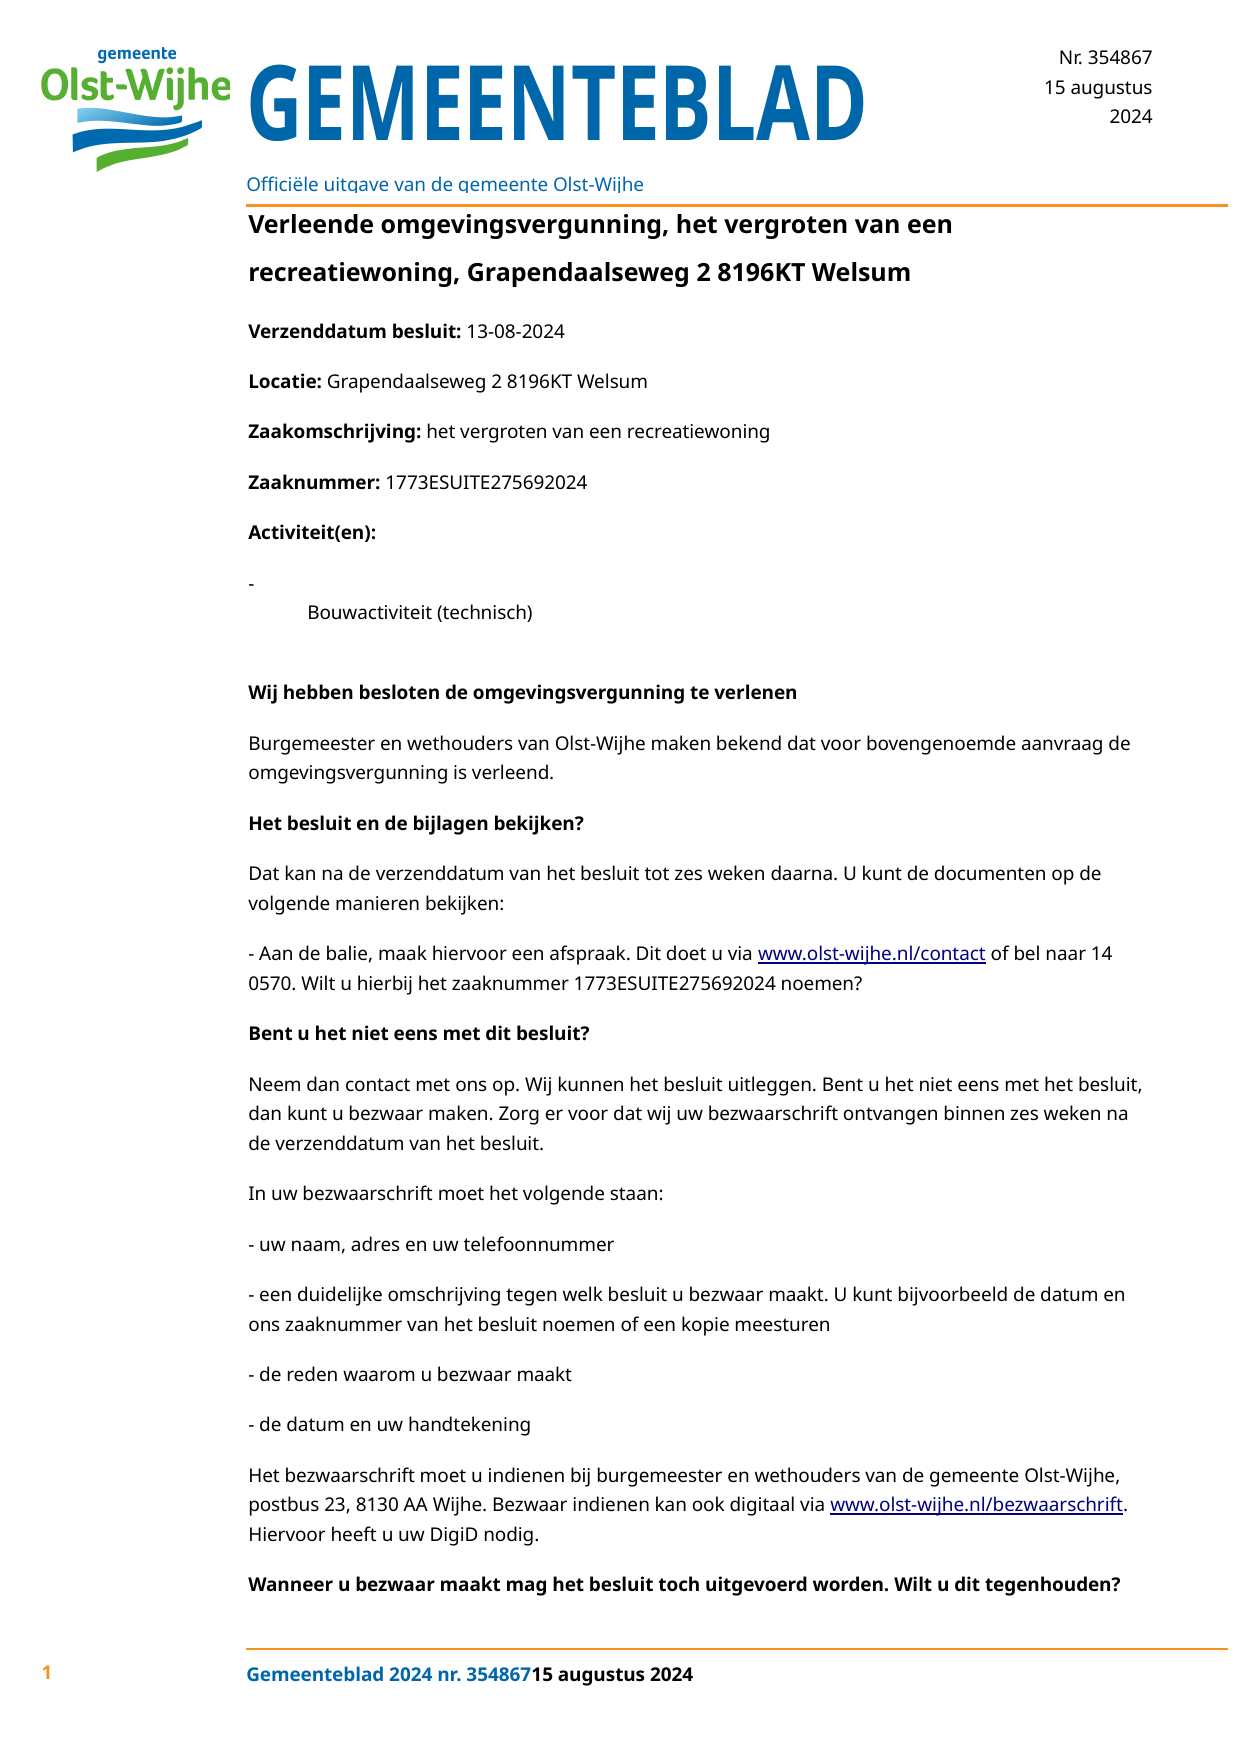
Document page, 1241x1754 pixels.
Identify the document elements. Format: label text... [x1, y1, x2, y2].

text - de datum en uw handtekening [248, 1412, 1152, 1437]
text Neem dan contact met ons op. Wij kunnen het besluit uitleggen. Bent u het niet eens met het besluit, dan kunt u bezwaar maken. Zorg er voor dat wij uw bezwaarschrift ontvangen binnen zes weken na de verzenddatum van het besluit. [248, 1071, 1152, 1156]
text Locatie: Grapendaalseweg 2 8196KT Welsum [248, 368, 1152, 394]
picture [41, 47, 231, 172]
text Wij hebben besloten de omgevingsvergunning te verlenen [248, 679, 1152, 705]
text Dat kan na de verzenddatum van het besluit tot zes weken daarna. U kunt de documenten op de volgende manieren bekijken: [248, 860, 1152, 916]
text Bent u het niet eens met dit besluit? [248, 1020, 1152, 1046]
text In uw bezwaarschrift moet het volgende staan: [248, 1180, 1152, 1206]
list Bouwactiviteit (technisch) [248, 599, 1152, 625]
text - Aan de balie, maak hiervoor een afspraak. Dit doet u via www.olst-wijhe.nl/contact of bel naar 14 0570. Wilt u hierbij het zaaknummer 1773ESUITE275692024 noemen? [248, 940, 1152, 996]
text Het bezwaarschrift moet u indienen bij burgemeester en wethouders van de gemeente Olst-Wijhe, postbus 23, 8130 AA Wijhe. Bezwaar indienen kan ook digitaal via www.olst-wijhe.nl/bezwaarschrift. Hiervoor heeft u uw DigiD nodig. [248, 1462, 1152, 1547]
text - uw naam, adres en uw telefoonnummer [248, 1231, 1152, 1257]
text - een duidelijke omschrijving tegen welk besluit u bezwaar maakt. U kunt bijvoorbeeld de datum en ons zaaknummer van het besluit noemen of een kopie meesturen [248, 1281, 1152, 1337]
text Verzenddatum besluit: 13-08-2024 [248, 318, 1152, 344]
text - de reden waarom u bezwaar maakt [248, 1361, 1152, 1387]
text Verleende omgevingsvergunning, het vergroten van een recreatiewoning, Grapendaalseweg 2 8196KT Welsum [248, 207, 1152, 288]
text Wanneer u bezwaar maakt mag het besluit toch uitgevoerd worden. Wilt u dit tegenhouden? [248, 1572, 1152, 1597]
text Activiteit(en): [248, 519, 1152, 545]
text Zaaknummer: 1773ESUITE275692024 [248, 469, 1152, 495]
text Burgemeester en wethouders van Olst-Wijhe maken bekend dat voor bovengenoemde aanvraag de omgevingsvergunning is verleend. [248, 730, 1152, 785]
text Het besluit en de bijlagen bekijken? [248, 810, 1152, 836]
text Zaakomschrijving: het vergroten van een recreatiewoning [248, 419, 1152, 444]
